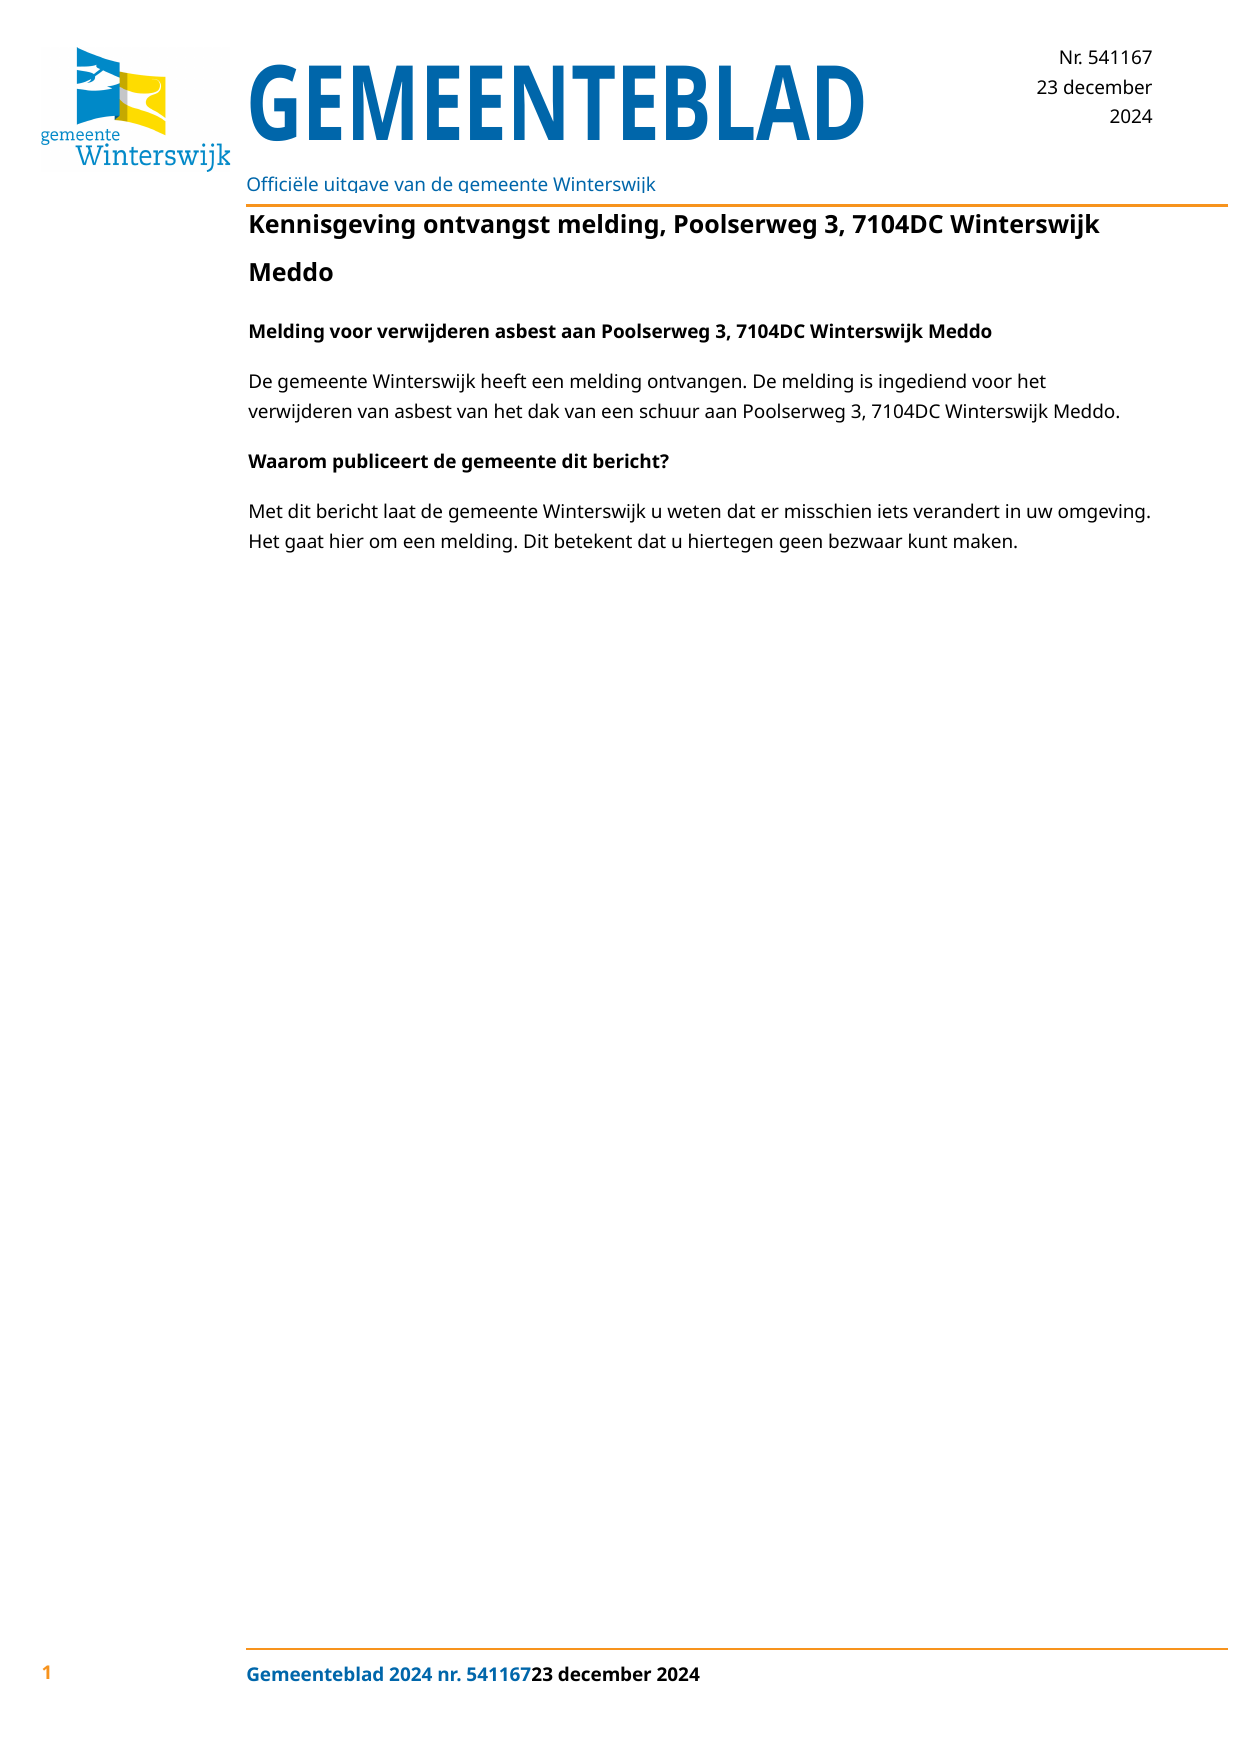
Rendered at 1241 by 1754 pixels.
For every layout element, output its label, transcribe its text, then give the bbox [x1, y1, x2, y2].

picture [225, 153, 231, 162]
text Met dit bericht laat de gemeente Winterswijk u weten dat er misschien iets verandert in uw omgeving. Het gaat hier om een melding. Dit betekent dat u hiertegen geen bezwaar kunt maken. [248, 499, 1152, 554]
picture [41, 47, 231, 172]
text Melding voor verwijderen asbest aan Poolserweg 3, 7104DC Winterswijk Meddo [248, 318, 1152, 344]
text Waarom publiceert de gemeente dit bericht? [248, 448, 1152, 474]
text De gemeente Winterswijk heeft een melding ontvangen. De melding is ingediend voor het verwijderen van asbest van het dak van een schuur aan Poolserweg 3, 7104DC Winterswijk Meddo. [248, 368, 1152, 424]
text Kennisgeving ontvangst melding, Poolserweg 3, 7104DC Winterswijk Meddo [248, 207, 1152, 288]
